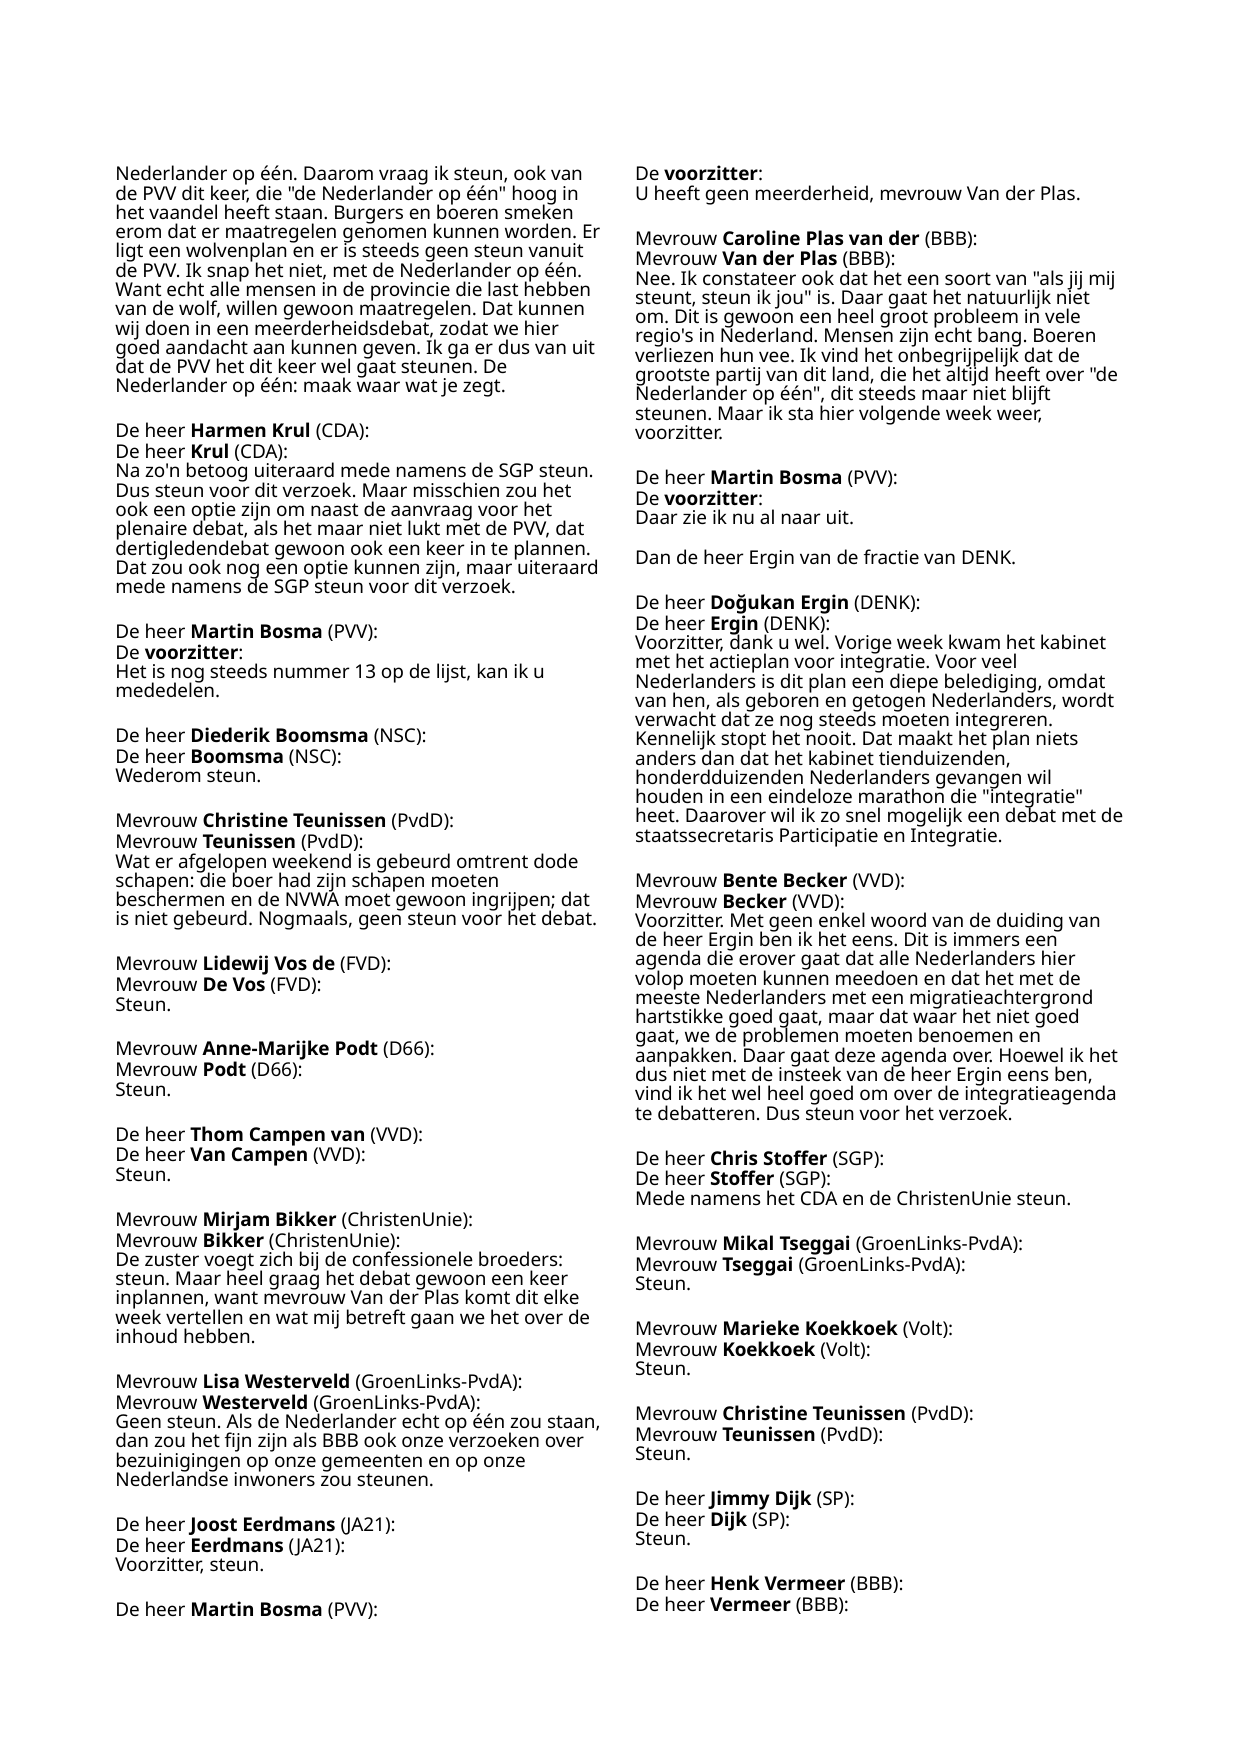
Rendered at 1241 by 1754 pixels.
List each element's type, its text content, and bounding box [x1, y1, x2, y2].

text De heer Henk Vermeer (BBB): [635, 1570, 1125, 1596]
text De heer Dijk (SP): [635, 1511, 1125, 1530]
text De heer Krul (CDA): [115, 443, 605, 462]
text De voorzitter: [115, 644, 605, 663]
text De heer Stoffer (SGP): [635, 1170, 1125, 1190]
text Voorzitter, steun. [115, 1556, 605, 1575]
text Steun. [635, 1445, 1125, 1464]
text Mevrouw De Vos (FVD): [115, 976, 605, 996]
text Mevrouw Koekkoek (Volt): [635, 1341, 1125, 1360]
text Nee. Ik constateer ook dat het een soort van "als jij mij steunt, steun ik jou" is. Daar gaat het natuurlijk niet om. Dit is gewoon een heel groot probleem in vele regio's in Nederland. Mensen zijn echt bang. Boeren verliezen hun vee. Ik vind het onbegrijpelijk dat de grootste partij van dit land, die het altijd heeft over "de Nederlander op één", dit steeds maar niet blijft steunen. Maar ik sta hier volgende week weer, voorzitter. [635, 270, 1125, 443]
text Mede namens het CDA en de ChristenUnie steun. [635, 1190, 1125, 1209]
text De zuster voegt zich bij de confessionele broeders: steun. Maar heel graag het debat gewoon een keer inplannen, want mevrouw Van der Plas komt dit elke week vertellen en wat mij betreft gaan we het over de inhoud hebben. [115, 1251, 605, 1347]
text Mevrouw Anne-Marijke Podt (D66): [115, 1036, 605, 1061]
text Na zo'n betoog uiteraard mede namens de SGP steun. Dus steun voor dit verzoek. Maar misschien zou het ook een optie zijn om naast de aanvraag voor het plenaire debat, als het maar niet lukt met de PVV, dat dertigledendebat gewoon ook een keer in te plannen. Dat zou ook nog een optie kunnen zijn, maar uiteraard mede namens de SGP steun voor dit verzoek. [115, 462, 605, 597]
text Mevrouw Becker (VVD): [635, 893, 1125, 912]
text Het is nog steeds nummer 13 op de lijst, kan ik u mededelen. [115, 663, 605, 702]
text Wat er afgelopen weekend is gebeurd omtrent dode schapen: die boer had zijn schapen moeten beschermen en de NVWA moet gewoon ingrijpen; dat is niet gebeurd. Nogmaals, geen steun voor het debat. [115, 853, 605, 930]
text De heer Ergin (DENK): [635, 615, 1125, 634]
text Steun. [115, 1166, 605, 1185]
text De heer Vermeer (BBB): [635, 1596, 1125, 1615]
text Mevrouw Caroline Plas van der (BBB): [635, 225, 1125, 250]
text Wederom steun. [115, 767, 605, 787]
text Mevrouw Christine Teunissen (PvdD): [635, 1400, 1125, 1426]
text De heer Martin Bosma (PVV): [115, 618, 605, 644]
text De heer Boomsma (NSC): [115, 748, 605, 767]
text De heer Martin Bosma (PVV): [635, 464, 1125, 490]
text Mevrouw Podt (D66): [115, 1061, 605, 1081]
text Mevrouw Bente Becker (VVD): [635, 867, 1125, 893]
text Mevrouw Christine Teunissen (PvdD): [115, 808, 605, 833]
text Mevrouw Lidewij Vos de (FVD): [115, 951, 605, 976]
text De heer Chris Stoffer (SGP): [635, 1145, 1125, 1170]
text U heeft geen meerderheid, mevrouw Van der Plas. [635, 184, 1125, 204]
text De heer Diederik Boomsma (NSC): [115, 722, 605, 748]
text De voorzitter: [635, 490, 1125, 509]
text Steun. [115, 996, 605, 1015]
text De heer Thom Campen van (VVD): [115, 1121, 605, 1146]
text Mevrouw Westerveld (GroenLinks-PvdA): [115, 1394, 605, 1413]
text Mevrouw Tseggai (GroenLinks-PvdA): [635, 1256, 1125, 1275]
text Mevrouw Teunissen (PvdD): [115, 833, 605, 853]
text De heer Van Campen (VVD): [115, 1146, 605, 1166]
text Voorzitter. Met geen enkel woord van de duiding van de heer Ergin ben ik het eens. Dit is immers een agenda die erover gaat dat alle Nederlanders hier volop moeten kunnen meedoen en dat het met de meeste Nederlanders met een migratieachtergrond hartstikke goed gaat, maar dat waar het niet goed gaat, we de problemen moeten benoemen en aanpakken. Daar gaat deze agenda over. Hoewel ik het dus niet met de insteek van de heer Ergin eens ben, vind ik het wel heel goed om over de integratieagenda te debatteren. Dus steun voor het verzoek. [635, 912, 1125, 1124]
text Steun. [115, 1081, 605, 1100]
text Mevrouw Lisa Westerveld (GroenLinks-PvdA): [115, 1368, 605, 1394]
text De heer Joost Eerdmans (JA21): [115, 1511, 605, 1537]
text Mevrouw Van der Plas (BBB): [635, 250, 1125, 270]
text Geen steun. Als de Nederlander echt op één zou staan, dan zou het fijn zijn als BBB ook onze verzoeken over bezuinigingen op onze gemeenten en op onze Nederlandse inwoners zou steunen. [115, 1413, 605, 1490]
text Steun. [635, 1360, 1125, 1379]
text De voorzitter: [635, 165, 1125, 184]
text De heer Doğukan Ergin (DENK): [635, 589, 1125, 615]
text De heer Eerdmans (JA21): [115, 1537, 605, 1556]
text Daar zie ik nu al naar uit. [635, 509, 1125, 528]
text Steun. [635, 1530, 1125, 1549]
text Voorzitter, dank u wel. Vorige week kwam het kabinet met het actieplan voor integratie. Voor veel Nederlanders is dit plan een diepe belediging, omdat van hen, als geboren en getogen Nederlanders, wordt verwacht dat ze nog steeds moeten integreren. Kennelijk stopt het nooit. Dat maakt het plan niets anders dan dat het kabinet tienduizenden, honderdduizenden Nederlanders gevangen wil houden in een eindeloze marathon die "integratie" heet. Daarover wil ik zo snel mogelijk een debat met de staatssecretaris Participatie en Integratie. [635, 634, 1125, 846]
text De heer Harmen Krul (CDA): [115, 417, 605, 443]
text Mevrouw Mikal Tseggai (GroenLinks-PvdA): [635, 1230, 1125, 1256]
text Mevrouw Marieke Koekkoek (Volt): [635, 1315, 1125, 1341]
text Mevrouw Teunissen (PvdD): [635, 1426, 1125, 1445]
text De heer Jimmy Dijk (SP): [635, 1485, 1125, 1511]
text Mevrouw Mirjam Bikker (ChristenUnie): [115, 1206, 605, 1232]
text Steun. [635, 1275, 1125, 1294]
text De heer Martin Bosma (PVV): [115, 1596, 605, 1622]
text Nederlander op één. Daarom vraag ik steun, ook van de PVV dit keer, die "de Nederlander op één" hoog in het vaandel heeft staan. Burgers en boeren smeken erom dat er maatregelen genomen kunnen worden. Er ligt een wolvenplan en er is steeds geen steun vanuit de PVV. Ik snap het niet, met de Nederlander op één. Want echt alle mensen in de provincie die last hebben van de wolf, willen gewoon maatregelen. Dat kunnen wij doen in een meerderheidsdebat, zodat we hier goed aandacht aan kunnen geven. Ik ga er dus van uit dat de PVV het dit keer wel gaat steunen. De Nederlander op één: maak waar wat je zegt. [115, 165, 605, 397]
text Dan de heer Ergin van de fractie van DENK. [635, 549, 1125, 568]
text Mevrouw Bikker (ChristenUnie): [115, 1232, 605, 1251]
